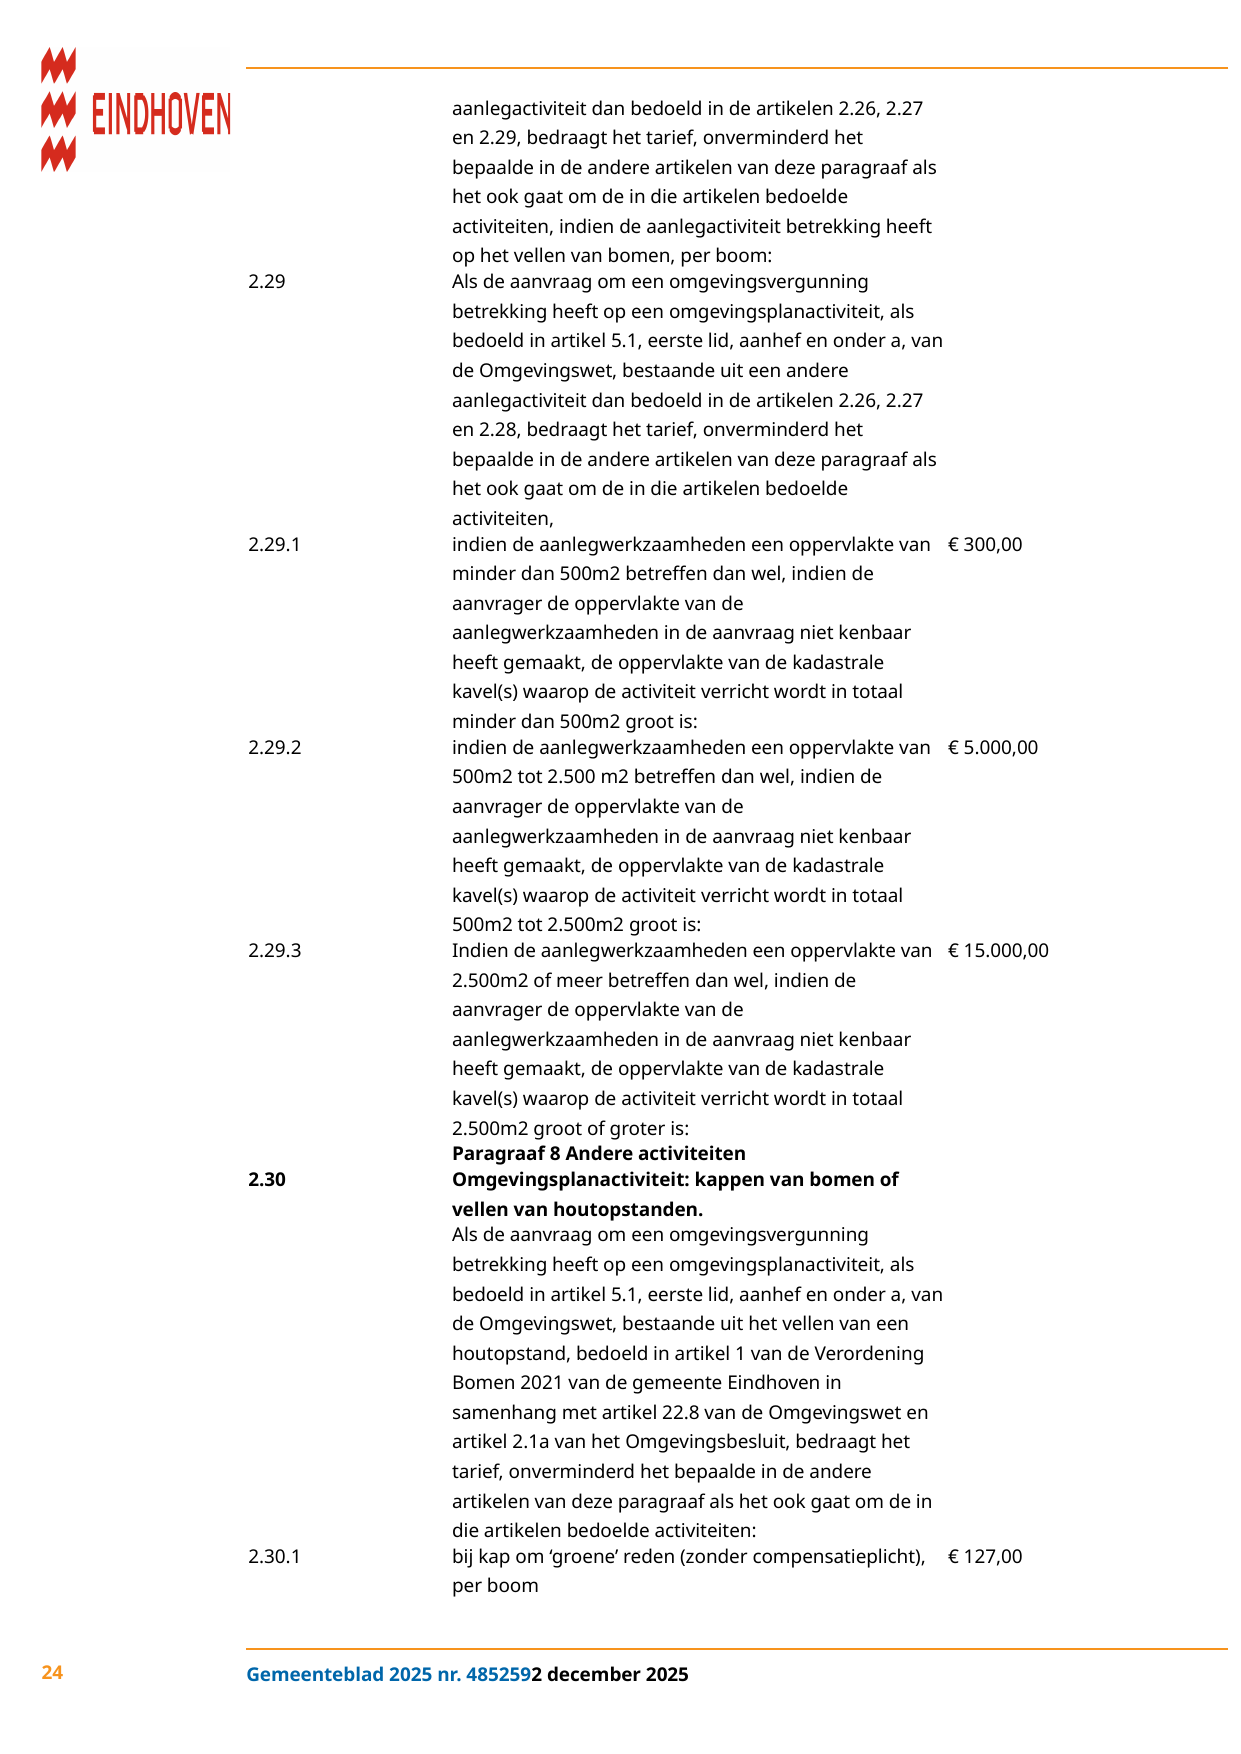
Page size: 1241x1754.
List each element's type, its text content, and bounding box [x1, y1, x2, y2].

table_cell 2.29.2 [248, 734, 452, 937]
table_cell [948, 1166, 1152, 1222]
table_cell [248, 1141, 452, 1166]
table_cell € 127,00 [948, 1543, 1152, 1598]
table_cell 2.29.1 [248, 531, 452, 734]
table_cell 2.30 [248, 1166, 452, 1222]
picture [41, 47, 231, 172]
table_cell € 15.000,00 [948, 937, 1152, 1141]
table_cell [948, 1222, 1152, 1543]
table_cell [948, 269, 1152, 531]
table_cell aanlegactiviteit dan bedoeld in de artikelen 2.26, 2.27 en 2.29, bedraagt het tarief, onverminderd het bepaalde in de andere artikelen van deze paragraaf als het ook gaat om de in die artikelen bedoelde activiteiten, indien de aanlegactiviteit betrekking heeft op het vellen van bomen, per boom: [452, 95, 948, 268]
table_cell Omgevingsplanactiviteit: kappen van bomen of vellen van houtopstanden. [452, 1166, 948, 1222]
table_cell [248, 95, 452, 268]
table_cell Paragraaf 8 Andere activiteiten [452, 1141, 948, 1166]
table_cell indien de aanlegwerkzaamheden een oppervlakte van 500m2 tot 2.500 m2 betreffen dan wel, indien de aanvrager de oppervlakte van de aanlegwerkzaamheden in de aanvraag niet kenbaar heeft gemaakt, de oppervlakte van de kadastrale kavel(s) waarop de activiteit verricht wordt in totaal 500m2 tot 2.500m2 groot is: [452, 734, 948, 937]
table_cell [948, 1141, 1152, 1166]
table_cell 2.29 [248, 269, 452, 531]
table_cell Indien de aanlegwerkzaamheden een oppervlakte van 2.500m2 of meer betreffen dan wel, indien de aanvrager de oppervlakte van de aanlegwerkzaamheden in de aanvraag niet kenbaar heeft gemaakt, de oppervlakte van de kadastrale kavel(s) waarop de activiteit verricht wordt in totaal 2.500m2 groot of groter is: [452, 937, 948, 1141]
table_cell indien de aanlegwerkzaamheden een oppervlakte van minder dan 500m2 betreffen dan wel, indien de aanvrager de oppervlakte van de aanlegwerkzaamheden in de aanvraag niet kenbaar heeft gemaakt, de oppervlakte van de kadastrale kavel(s) waarop de activiteit verricht wordt in totaal minder dan 500m2 groot is: [452, 531, 948, 734]
table_cell [948, 95, 1152, 268]
table_cell 2.29.3 [248, 937, 452, 1141]
table_cell € 300,00 [948, 531, 1152, 734]
table_cell 2.30.1 [248, 1543, 452, 1598]
table_cell Als de aanvraag om een omgevingsvergunning betrekking heeft op een omgevingsplanactiviteit, als bedoeld in artikel 5.1, eerste lid, aanhef en onder a, van de Omgevingswet, bestaande uit het vellen van een houtopstand, bedoeld in artikel 1 van de Verordening Bomen 2021 van de gemeente Eindhoven in samenhang met artikel 22.8 van de Omgevingswet en artikel 2.1a van het Omgevingsbesluit, bedraagt het tarief, onverminderd het bepaalde in de andere artikelen van deze paragraaf als het ook gaat om de in die artikelen bedoelde activiteiten: [452, 1222, 948, 1543]
table_cell [248, 1222, 452, 1543]
table_cell € 5.000,00 [948, 734, 1152, 937]
table_cell bij kap om ‘groene’ reden (zonder compensatieplicht), per boom [452, 1543, 948, 1598]
table_cell Als de aanvraag om een omgevingsvergunning betrekking heeft op een omgevingsplanactiviteit, als bedoeld in artikel 5.1, eerste lid, aanhef en onder a, van de Omgevingswet, bestaande uit een andere aanlegactiviteit dan bedoeld in de artikelen 2.26, 2.27 en 2.28, bedraagt het tarief, onverminderd het bepaalde in de andere artikelen van deze paragraaf als het ook gaat om de in die artikelen bedoelde activiteiten, [452, 269, 948, 531]
